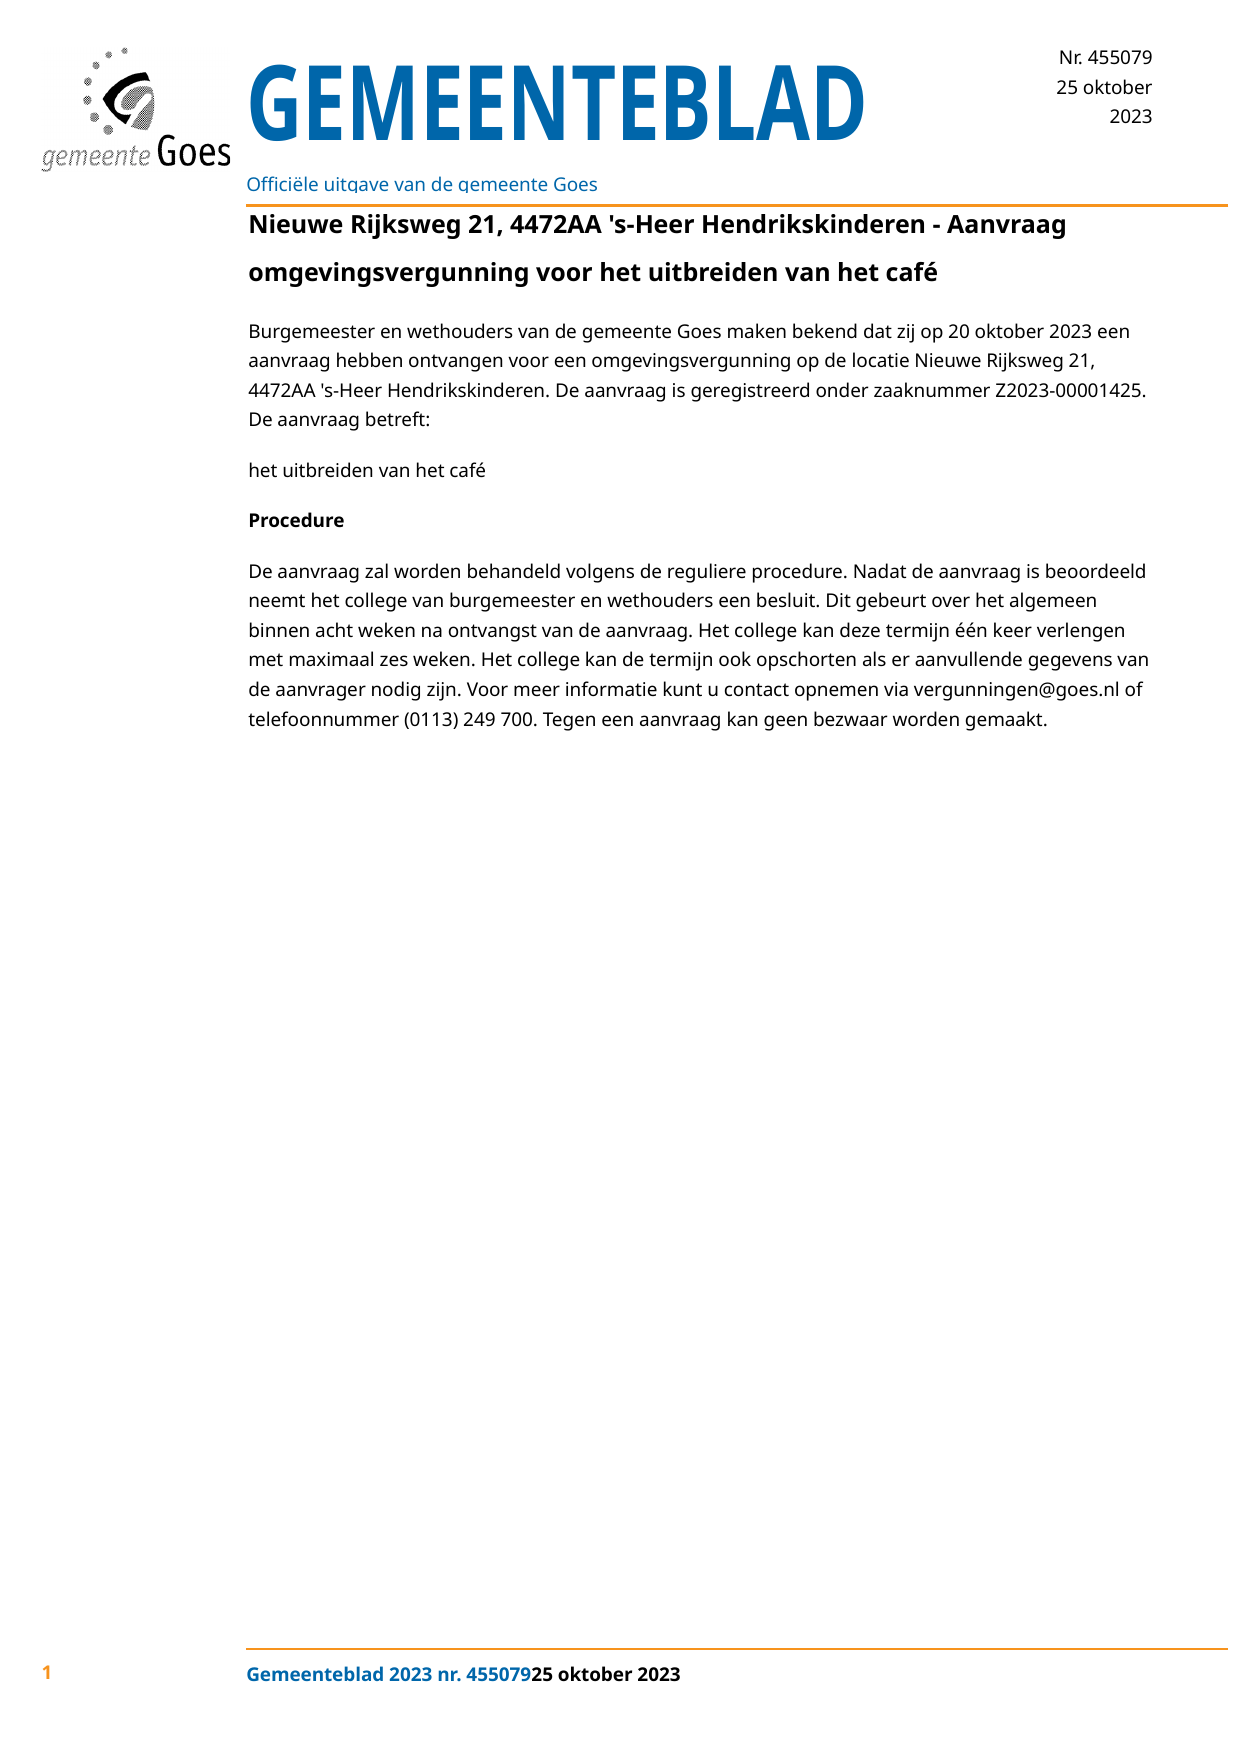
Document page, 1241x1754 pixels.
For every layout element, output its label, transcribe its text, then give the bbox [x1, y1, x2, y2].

text Nieuwe Rijksweg 21, 4472AA 's-Heer Hendrikskinderen - Aanvraag omgevingsvergunning voor het uitbreiden van het café [248, 207, 1152, 288]
text het uitbreiden van het café [248, 457, 1152, 483]
text Procedure [248, 507, 1152, 533]
text Burgemeester en wethouders van de gemeente Goes maken bekend dat zij op 20 oktober 2023 een aanvraag hebben ontvangen voor een omgevingsvergunning op de locatie Nieuwe Rijksweg 21, 4472AA 's-Heer Hendrikskinderen. De aanvraag is geregistreerd onder zaaknummer Z2023-00001425. De aanvraag betreft: [248, 318, 1152, 432]
text De aanvraag zal worden behandeld volgens de reguliere procedure. Nadat de aanvraag is beoordeeld neemt het college van burgemeester en wethouders een besluit. Dit gebeurt over het algemeen binnen acht weken na ontvangst van de aanvraag. Het college kan deze termijn één keer verlengen met maximaal zes weken. Het college kan de termijn ook opschorten als er aanvullende gegevens van de aanvrager nodig zijn. Voor meer informatie kunt u contact opnemen via vergunningen@goes.nl of telefoonnummer (0113) 249 700. Tegen een aanvraag kan geen bezwaar worden gemaakt. [248, 558, 1152, 732]
picture [41, 47, 231, 172]
